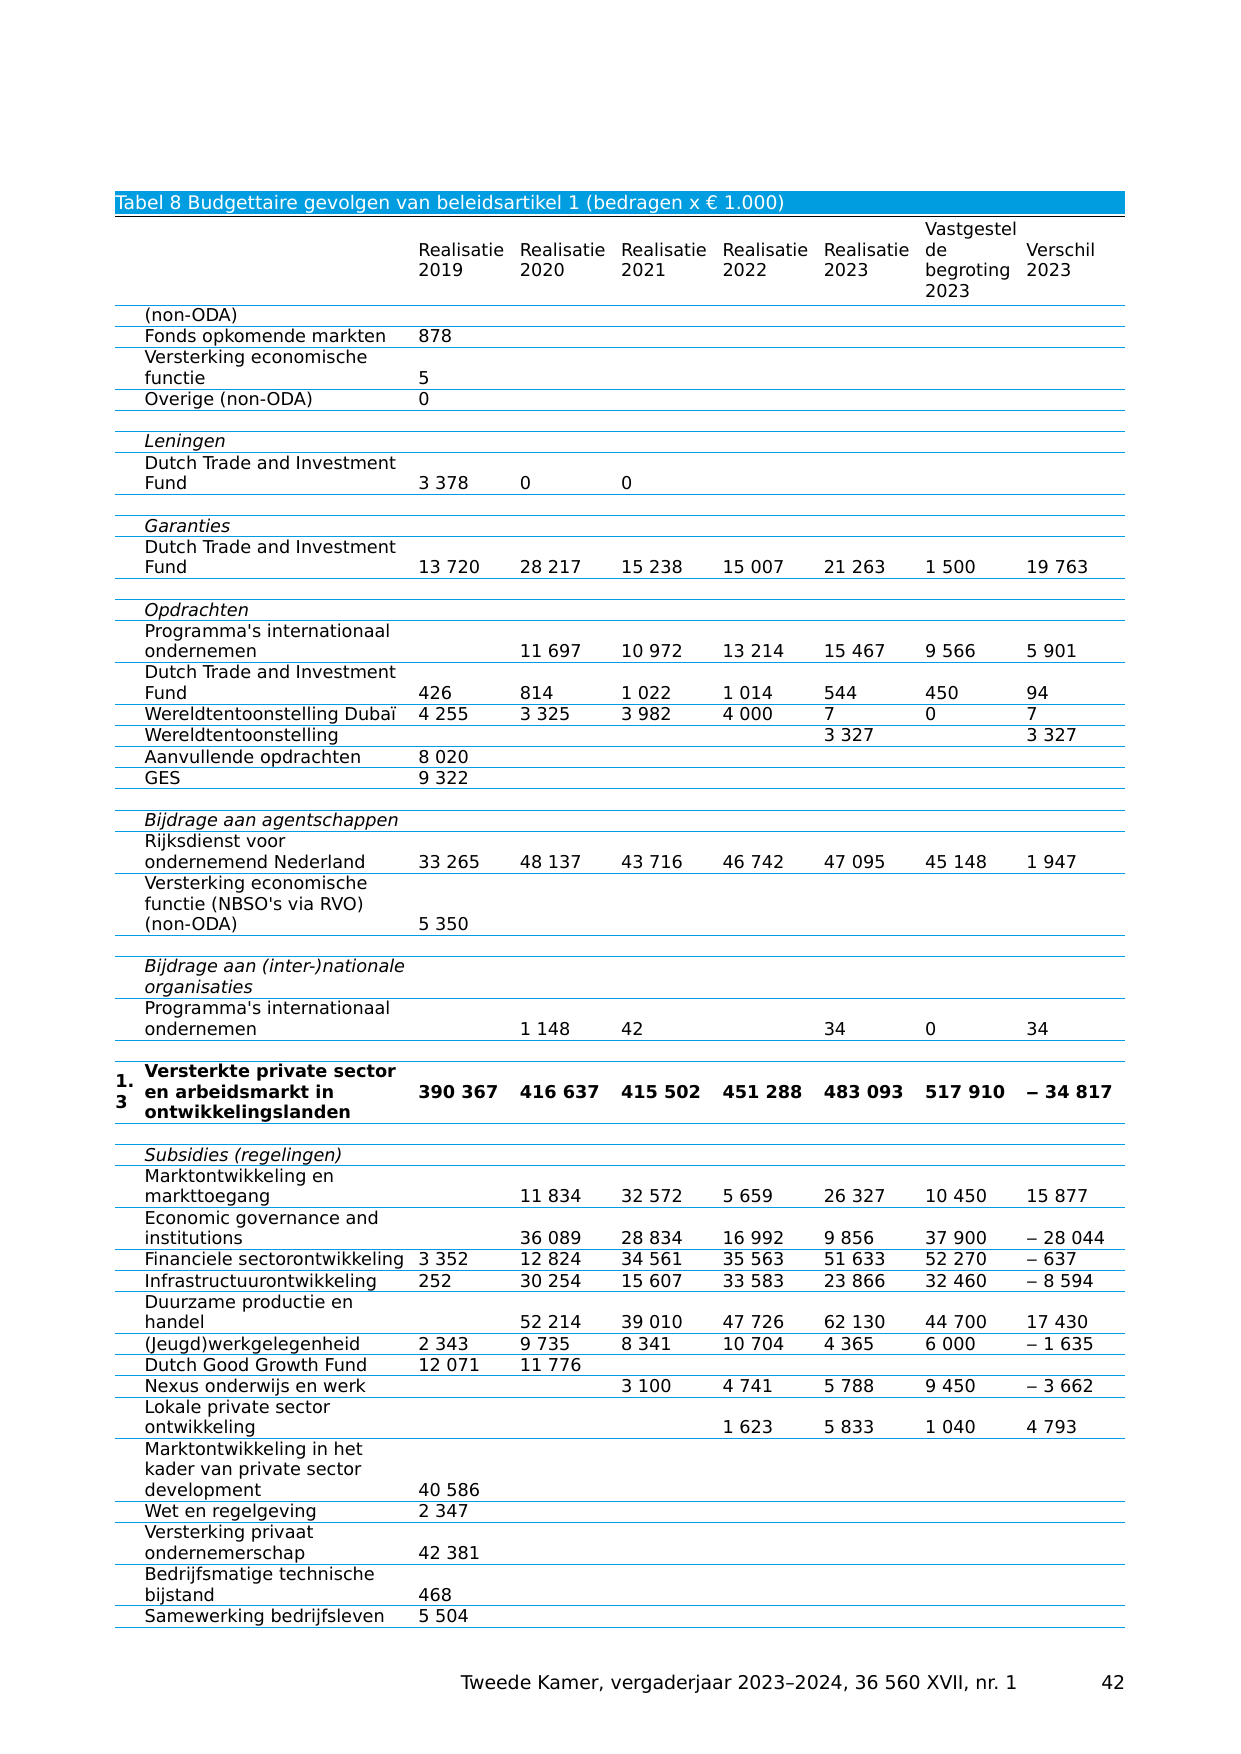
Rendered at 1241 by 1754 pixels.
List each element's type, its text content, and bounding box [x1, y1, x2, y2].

table_cell 9 322 [415, 768, 517, 788]
table_cell [821, 1502, 922, 1522]
table_cell [517, 1523, 618, 1563]
table_cell [922, 1606, 1023, 1626]
table_cell [719, 1041, 821, 1061]
table_cell [115, 390, 141, 410]
table_cell 12 071 [415, 1355, 517, 1375]
table_cell 1 623 [719, 1398, 821, 1438]
table_cell 35 563 [719, 1250, 821, 1270]
table_cell [821, 306, 922, 326]
table_cell 3 325 [517, 705, 618, 725]
table_cell [415, 495, 517, 515]
table_cell [618, 390, 719, 410]
table_cell [618, 936, 719, 956]
table_cell 4 255 [415, 705, 517, 725]
table_cell [115, 537, 141, 578]
table_cell 11 776 [517, 1355, 618, 1375]
table_cell 0 [415, 390, 517, 410]
table_cell 9 566 [922, 621, 1023, 662]
table_cell 4 365 [821, 1334, 922, 1354]
table_cell 451 288 [719, 1062, 821, 1123]
table_cell [415, 516, 517, 536]
table_cell 5 [415, 348, 517, 389]
table_cell 3 100 [618, 1376, 719, 1396]
table_cell [115, 348, 141, 389]
table_cell 9 856 [821, 1208, 922, 1249]
table_cell [719, 768, 821, 788]
table_cell [922, 1145, 1023, 1165]
table_cell [115, 1166, 141, 1207]
table_cell 46 742 [719, 832, 821, 872]
table_cell [115, 1606, 141, 1626]
table_cell [517, 348, 618, 389]
table_cell [618, 516, 719, 536]
table_cell [821, 747, 922, 767]
table_cell [922, 348, 1023, 389]
table_cell 5 504 [415, 1606, 517, 1626]
table_cell 0 [618, 453, 719, 494]
table_cell 23 866 [821, 1271, 922, 1291]
table_cell [1023, 1124, 1125, 1144]
table_cell [922, 432, 1023, 452]
table_cell [922, 747, 1023, 767]
table_cell [618, 957, 719, 998]
table_cell 1 947 [1023, 832, 1125, 872]
table_cell [821, 453, 922, 494]
table_cell [115, 663, 141, 704]
table_cell [1023, 600, 1125, 620]
table_cell ‒ 34 817 [1023, 1062, 1125, 1123]
table_cell [618, 432, 719, 452]
table_cell [618, 1565, 719, 1605]
table_cell [922, 811, 1023, 831]
table_cell [415, 1041, 517, 1061]
table_cell [821, 936, 922, 956]
table_cell Subsidies (regelingen) [141, 1145, 415, 1165]
table_cell Economic governance and institutions [141, 1208, 415, 1249]
table_cell [415, 999, 517, 1039]
table_cell [517, 1124, 618, 1144]
table_cell 47 726 [719, 1292, 821, 1333]
table_cell Bijdrage aan (inter-)nationale organisaties [141, 957, 415, 998]
table_cell [115, 1292, 141, 1333]
table_cell 10 704 [719, 1334, 821, 1354]
table_cell [922, 726, 1023, 746]
table_cell Nexus onderwijs en werk [141, 1376, 415, 1396]
table_cell [719, 327, 821, 347]
table_cell 40 586 [415, 1439, 517, 1501]
table_cell [415, 432, 517, 452]
table_cell [719, 811, 821, 831]
table_cell [1023, 811, 1125, 831]
table_cell 483 093 [821, 1062, 922, 1123]
table_cell [1023, 1145, 1125, 1165]
table_cell 9 735 [517, 1334, 618, 1354]
table_cell [517, 811, 618, 831]
table_cell [821, 327, 922, 347]
table_cell 4 793 [1023, 1398, 1125, 1438]
table_cell [821, 432, 922, 452]
table_cell [719, 1124, 821, 1144]
table_cell [821, 411, 922, 431]
table_cell [618, 747, 719, 767]
table_cell [618, 1523, 719, 1563]
table_cell 1 014 [719, 663, 821, 704]
table_cell [922, 1439, 1023, 1501]
table_cell [922, 789, 1023, 809]
table_cell Versterkte private sector en arbeidsmarkt in ontwikkelingslanden [141, 1062, 415, 1123]
table_cell [517, 579, 618, 599]
table_cell 878 [415, 327, 517, 347]
table_cell Duurzame productie en handel [141, 1292, 415, 1333]
table_cell [618, 1439, 719, 1501]
table_cell [141, 411, 415, 431]
table_cell [922, 957, 1023, 998]
table_cell [719, 1606, 821, 1626]
table_cell [618, 579, 719, 599]
table_cell [618, 1124, 719, 1144]
table_cell Dutch Trade and Investment Fund [141, 453, 415, 494]
table_cell 42 [618, 999, 719, 1039]
table_cell [115, 1502, 141, 1522]
table_cell Fonds opkomende markten [141, 327, 415, 347]
table_cell [1023, 768, 1125, 788]
table_cell 1.3 [115, 1062, 141, 1123]
table_cell [719, 1145, 821, 1165]
table_cell [415, 306, 517, 326]
table_cell [115, 957, 141, 998]
table_cell 52 270 [922, 1250, 1023, 1270]
table_cell Infrastructuurontwikkeling [141, 1271, 415, 1291]
table_cell 44 700 [922, 1292, 1023, 1333]
table_cell [415, 600, 517, 620]
table_cell [1023, 1565, 1125, 1605]
table_cell 34 561 [618, 1250, 719, 1270]
table_cell [517, 726, 618, 746]
table_cell 468 [415, 1565, 517, 1605]
table_cell [115, 1250, 141, 1270]
table_cell [821, 348, 922, 389]
table_cell [115, 1523, 141, 1563]
table_cell [821, 600, 922, 620]
table_cell [517, 1565, 618, 1605]
table_cell [141, 579, 415, 599]
table_cell [115, 1398, 141, 1438]
table_cell Samewerking bedrijfsleven [141, 1606, 415, 1626]
table_cell 5 659 [719, 1166, 821, 1207]
table_cell [922, 1565, 1023, 1605]
table_cell Wet en regelgeving [141, 1502, 415, 1522]
table_cell 390 367 [415, 1062, 517, 1123]
table_cell [1023, 1606, 1125, 1626]
table_cell [1023, 516, 1125, 536]
table_cell 3 982 [618, 705, 719, 725]
table_cell Bijdrage aan agentschappen [141, 811, 415, 831]
table_cell [115, 621, 141, 662]
table_cell 0 [922, 999, 1023, 1039]
table_cell 3 378 [415, 453, 517, 494]
table_cell [115, 600, 141, 620]
table_cell 13 720 [415, 537, 517, 578]
table_cell [719, 516, 821, 536]
table_cell Programma's internationaal ondernemen [141, 621, 415, 662]
table_cell [618, 411, 719, 431]
table_cell 43 716 [618, 832, 719, 872]
table_cell [1023, 390, 1125, 410]
table_cell [115, 1334, 141, 1354]
table_cell [719, 1355, 821, 1375]
table_cell [821, 811, 922, 831]
table_cell (Jeugd)werkgelegenheid [141, 1334, 415, 1354]
table_cell [719, 579, 821, 599]
table_cell 37 900 [922, 1208, 1023, 1249]
table_cell [115, 936, 141, 956]
table_cell [719, 1523, 821, 1563]
table_cell [821, 789, 922, 809]
table_cell [415, 621, 517, 662]
table_cell 0 [922, 705, 1023, 725]
table_cell Dutch Good Growth Fund [141, 1355, 415, 1375]
table_cell [618, 1502, 719, 1522]
table_cell Financiele sectorontwikkeling [141, 1250, 415, 1270]
table_cell Wereldtentoonstelling [141, 726, 415, 746]
table_cell [415, 726, 517, 746]
table_cell [922, 327, 1023, 347]
table_cell [719, 306, 821, 326]
table_cell [821, 1606, 922, 1626]
table_cell Versterking economische functie [141, 348, 415, 389]
table_cell [115, 516, 141, 536]
table_cell [618, 327, 719, 347]
table_cell [115, 999, 141, 1039]
table_cell 19 763 [1023, 537, 1125, 578]
table_cell [115, 411, 141, 431]
table_cell [1023, 1041, 1125, 1061]
table_cell [719, 390, 821, 410]
table_cell 15 238 [618, 537, 719, 578]
table_cell Leningen [141, 432, 415, 452]
table_cell 32 460 [922, 1271, 1023, 1291]
table_cell 33 583 [719, 1271, 821, 1291]
table_cell [141, 495, 415, 515]
table_cell 415 502 [618, 1062, 719, 1123]
table_cell Aanvullende opdrachten [141, 747, 415, 767]
table_cell [1023, 579, 1125, 599]
table_cell [719, 495, 821, 515]
table_cell 39 010 [618, 1292, 719, 1333]
table_cell 5 350 [415, 874, 517, 935]
table_cell [821, 495, 922, 515]
table_cell Programma's internationaal ondernemen [141, 999, 415, 1039]
table_cell [1023, 327, 1125, 347]
table_cell 45 148 [922, 832, 1023, 872]
table_cell Lokale private sector ontwikkeling [141, 1398, 415, 1438]
table_cell Marktontwikkeling in het kader van private sector development [141, 1439, 415, 1501]
table_cell [719, 999, 821, 1039]
table_cell 1 022 [618, 663, 719, 704]
table_cell [415, 1398, 517, 1438]
table_cell ‒ 8 594 [1023, 1271, 1125, 1291]
table_cell [115, 1145, 141, 1165]
table_cell [517, 1439, 618, 1501]
table_cell [517, 432, 618, 452]
table_cell 28 217 [517, 537, 618, 578]
table_cell [1023, 453, 1125, 494]
table_cell [517, 957, 618, 998]
table_cell [115, 874, 141, 935]
table_cell [719, 1502, 821, 1522]
table_cell [1023, 1439, 1125, 1501]
table_cell GES [141, 768, 415, 788]
table_cell [1023, 957, 1125, 998]
table_cell 15 877 [1023, 1166, 1125, 1207]
table_cell Wereldtentoonstelling Dubaï [141, 705, 415, 725]
table_cell [922, 411, 1023, 431]
table_cell (non-ODA) [141, 306, 415, 326]
table_cell [115, 768, 141, 788]
table_cell [517, 1041, 618, 1061]
table_cell [115, 747, 141, 767]
table_cell [719, 1439, 821, 1501]
table_cell 0 [517, 453, 618, 494]
table_cell 814 [517, 663, 618, 704]
table_cell [618, 768, 719, 788]
table_cell 3 327 [1023, 726, 1125, 746]
table_cell [922, 390, 1023, 410]
table_cell [922, 600, 1023, 620]
table_cell [517, 789, 618, 809]
table_cell [517, 1502, 618, 1522]
table_cell [415, 1166, 517, 1207]
table_cell [517, 390, 618, 410]
table_cell [922, 1523, 1023, 1563]
table_cell 1 148 [517, 999, 618, 1039]
table_cell [517, 516, 618, 536]
table_cell [618, 306, 719, 326]
table_cell [415, 936, 517, 956]
table_cell 30 254 [517, 1271, 618, 1291]
table_cell [1023, 411, 1125, 431]
table_cell [719, 453, 821, 494]
table_cell [922, 1355, 1023, 1375]
table_cell 11 697 [517, 621, 618, 662]
table_cell [1023, 348, 1125, 389]
table_cell [517, 936, 618, 956]
table_cell [821, 1439, 922, 1501]
table_cell [115, 495, 141, 515]
table_cell 2 347 [415, 1502, 517, 1522]
table_cell 10 450 [922, 1166, 1023, 1207]
table_cell [618, 600, 719, 620]
table_cell Opdrachten [141, 600, 415, 620]
table_cell [1023, 1523, 1125, 1563]
table_cell 21 263 [821, 537, 922, 578]
table_cell [115, 327, 141, 347]
table_cell [415, 579, 517, 599]
table_cell Dutch Trade and Investment Fund [141, 537, 415, 578]
table_cell [1023, 747, 1125, 767]
table_cell [719, 874, 821, 935]
table_cell 5 833 [821, 1398, 922, 1438]
table_cell [618, 1041, 719, 1061]
table_cell 5 788 [821, 1376, 922, 1396]
table_cell 17 430 [1023, 1292, 1125, 1333]
table_cell [618, 726, 719, 746]
table_cell Dutch Trade and Investment Fund [141, 663, 415, 704]
table_cell 1 500 [922, 537, 1023, 578]
table_cell 426 [415, 663, 517, 704]
table_cell 36 089 [517, 1208, 618, 1249]
table_cell Bedrijfsmatige technische bijstand [141, 1565, 415, 1605]
table_cell [922, 495, 1023, 515]
table_cell [141, 1041, 415, 1061]
table_cell 34 [1023, 999, 1125, 1039]
table_cell Versterking privaat ondernemerschap [141, 1523, 415, 1563]
table_cell [115, 306, 141, 326]
table_cell [922, 768, 1023, 788]
table_cell [618, 348, 719, 389]
table_cell [719, 789, 821, 809]
table_cell [821, 1565, 922, 1605]
table_cell [922, 579, 1023, 599]
table_cell [618, 1355, 719, 1375]
table_cell 10 972 [618, 621, 719, 662]
table_cell [1023, 495, 1125, 515]
table_cell 34 [821, 999, 922, 1039]
table_cell [141, 1124, 415, 1144]
table_cell [415, 1292, 517, 1333]
table_cell [922, 516, 1023, 536]
table_cell [115, 432, 141, 452]
table_cell 33 265 [415, 832, 517, 872]
table_cell [922, 306, 1023, 326]
table_cell [517, 768, 618, 788]
table_cell [517, 1398, 618, 1438]
table_cell [115, 1124, 141, 1144]
table_cell Garanties [141, 516, 415, 536]
table_cell 3 352 [415, 1250, 517, 1270]
table_cell ‒ 1 635 [1023, 1334, 1125, 1354]
table_cell 16 992 [719, 1208, 821, 1249]
table_cell [821, 390, 922, 410]
table_cell 7 [821, 705, 922, 725]
table_cell 12 824 [517, 1250, 618, 1270]
table_cell [821, 1523, 922, 1563]
table_cell 26 327 [821, 1166, 922, 1207]
table_cell [719, 432, 821, 452]
table_cell [1023, 936, 1125, 956]
table_cell [618, 1606, 719, 1626]
table_cell [719, 936, 821, 956]
table_cell 28 834 [618, 1208, 719, 1249]
table_cell [719, 957, 821, 998]
table_cell ‒ 28 044 [1023, 1208, 1125, 1249]
table_cell [618, 789, 719, 809]
table_cell [115, 811, 141, 831]
table_cell [517, 1376, 618, 1396]
table_cell Overige (non-ODA) [141, 390, 415, 410]
table_cell 13 214 [719, 621, 821, 662]
table_cell 42 381 [415, 1523, 517, 1563]
table_cell [115, 579, 141, 599]
table_cell 15 467 [821, 621, 922, 662]
table_cell 6 000 [922, 1334, 1023, 1354]
table_cell Realisatie 2019 [415, 217, 517, 304]
table_cell [821, 1041, 922, 1061]
table_cell [719, 747, 821, 767]
table_cell [115, 789, 141, 809]
table_cell Versterking economische functie (NBSO's via RVO) (non-ODA) [141, 874, 415, 935]
table_cell ‒ 3 662 [1023, 1376, 1125, 1396]
table_cell [618, 874, 719, 935]
table_cell [1023, 789, 1125, 809]
table_cell [415, 811, 517, 831]
table_cell [922, 874, 1023, 935]
table_cell [1023, 306, 1125, 326]
table_cell [517, 1145, 618, 1165]
table_cell 9 450 [922, 1376, 1023, 1396]
table_cell 8 020 [415, 747, 517, 767]
table_cell 450 [922, 663, 1023, 704]
table_cell 252 [415, 1271, 517, 1291]
table_cell 1 040 [922, 1398, 1023, 1438]
table_cell 11 834 [517, 1166, 618, 1207]
table_cell [1023, 874, 1125, 935]
table_cell [115, 453, 141, 494]
table_cell 4 741 [719, 1376, 821, 1396]
table_cell [922, 453, 1023, 494]
table_cell [141, 936, 415, 956]
table_cell 15 007 [719, 537, 821, 578]
table_cell [922, 1124, 1023, 1144]
table_cell [115, 1271, 141, 1291]
table_cell Rijksdienst voor ondernemend Nederland [141, 832, 415, 872]
table_cell [821, 768, 922, 788]
table_cell [517, 600, 618, 620]
table_cell [821, 1355, 922, 1375]
table_cell [821, 957, 922, 998]
table_cell Vastgestelde begroting 2023 [922, 217, 1023, 304]
table_cell [719, 1565, 821, 1605]
table_cell [115, 1041, 141, 1061]
table_cell Realisatie 2020 [517, 217, 618, 304]
table_cell [821, 516, 922, 536]
table_cell 94 [1023, 663, 1125, 704]
table_cell 544 [821, 663, 922, 704]
table_cell [517, 1606, 618, 1626]
table_cell [517, 327, 618, 347]
table_cell 7 [1023, 705, 1125, 725]
table_cell [517, 747, 618, 767]
table_cell Marktontwikkeling en markttoegang [141, 1166, 415, 1207]
table_cell [415, 1208, 517, 1249]
table_cell [1023, 432, 1125, 452]
table_cell [115, 1565, 141, 1605]
table_cell [415, 1124, 517, 1144]
table_cell [115, 1208, 141, 1249]
table_cell [821, 579, 922, 599]
table_cell [618, 1145, 719, 1165]
table_cell [517, 495, 618, 515]
table_cell [115, 1376, 141, 1396]
table_cell ‒ 637 [1023, 1250, 1125, 1270]
table_cell [141, 789, 415, 809]
table_cell [618, 1398, 719, 1438]
table_cell 15 607 [618, 1271, 719, 1291]
table_cell [517, 306, 618, 326]
table_cell [115, 1439, 141, 1501]
table_cell [922, 1502, 1023, 1522]
table_cell 48 137 [517, 832, 618, 872]
table_cell 3 327 [821, 726, 922, 746]
table_cell [719, 726, 821, 746]
table_cell [821, 1145, 922, 1165]
table_cell 517 910 [922, 1062, 1023, 1123]
table_cell [517, 411, 618, 431]
table_cell 47 095 [821, 832, 922, 872]
table_cell 416 637 [517, 1062, 618, 1123]
table_cell 51 633 [821, 1250, 922, 1270]
table_cell [115, 217, 141, 304]
table_cell [719, 411, 821, 431]
table_cell [1023, 1355, 1125, 1375]
table_cell [115, 726, 141, 746]
table_cell [415, 411, 517, 431]
table_cell [618, 495, 719, 515]
table_cell 32 572 [618, 1166, 719, 1207]
table_cell [415, 1145, 517, 1165]
table_cell 8 341 [618, 1334, 719, 1354]
table_cell 4 000 [719, 705, 821, 725]
table_cell 2 343 [415, 1334, 517, 1354]
table_cell [517, 874, 618, 935]
table_cell Realisatie 2022 [719, 217, 821, 304]
table_cell Realisatie 2021 [618, 217, 719, 304]
table_cell 62 130 [821, 1292, 922, 1333]
table_cell [415, 789, 517, 809]
table_cell [115, 832, 141, 872]
table_cell [1023, 1502, 1125, 1522]
table_cell [922, 936, 1023, 956]
table_cell [922, 1041, 1023, 1061]
table_cell [719, 600, 821, 620]
table_cell Realisatie 2023 [821, 217, 922, 304]
table_cell [821, 1124, 922, 1144]
table_cell 5 901 [1023, 621, 1125, 662]
table_cell 52 214 [517, 1292, 618, 1333]
table_cell [115, 1355, 141, 1375]
table_cell [115, 705, 141, 725]
table_cell Verschil 2023 [1023, 217, 1125, 304]
table_cell [141, 217, 415, 304]
table_cell [415, 1376, 517, 1396]
table_cell [719, 348, 821, 389]
table_cell [821, 874, 922, 935]
table_cell [415, 957, 517, 998]
table_cell [618, 811, 719, 831]
